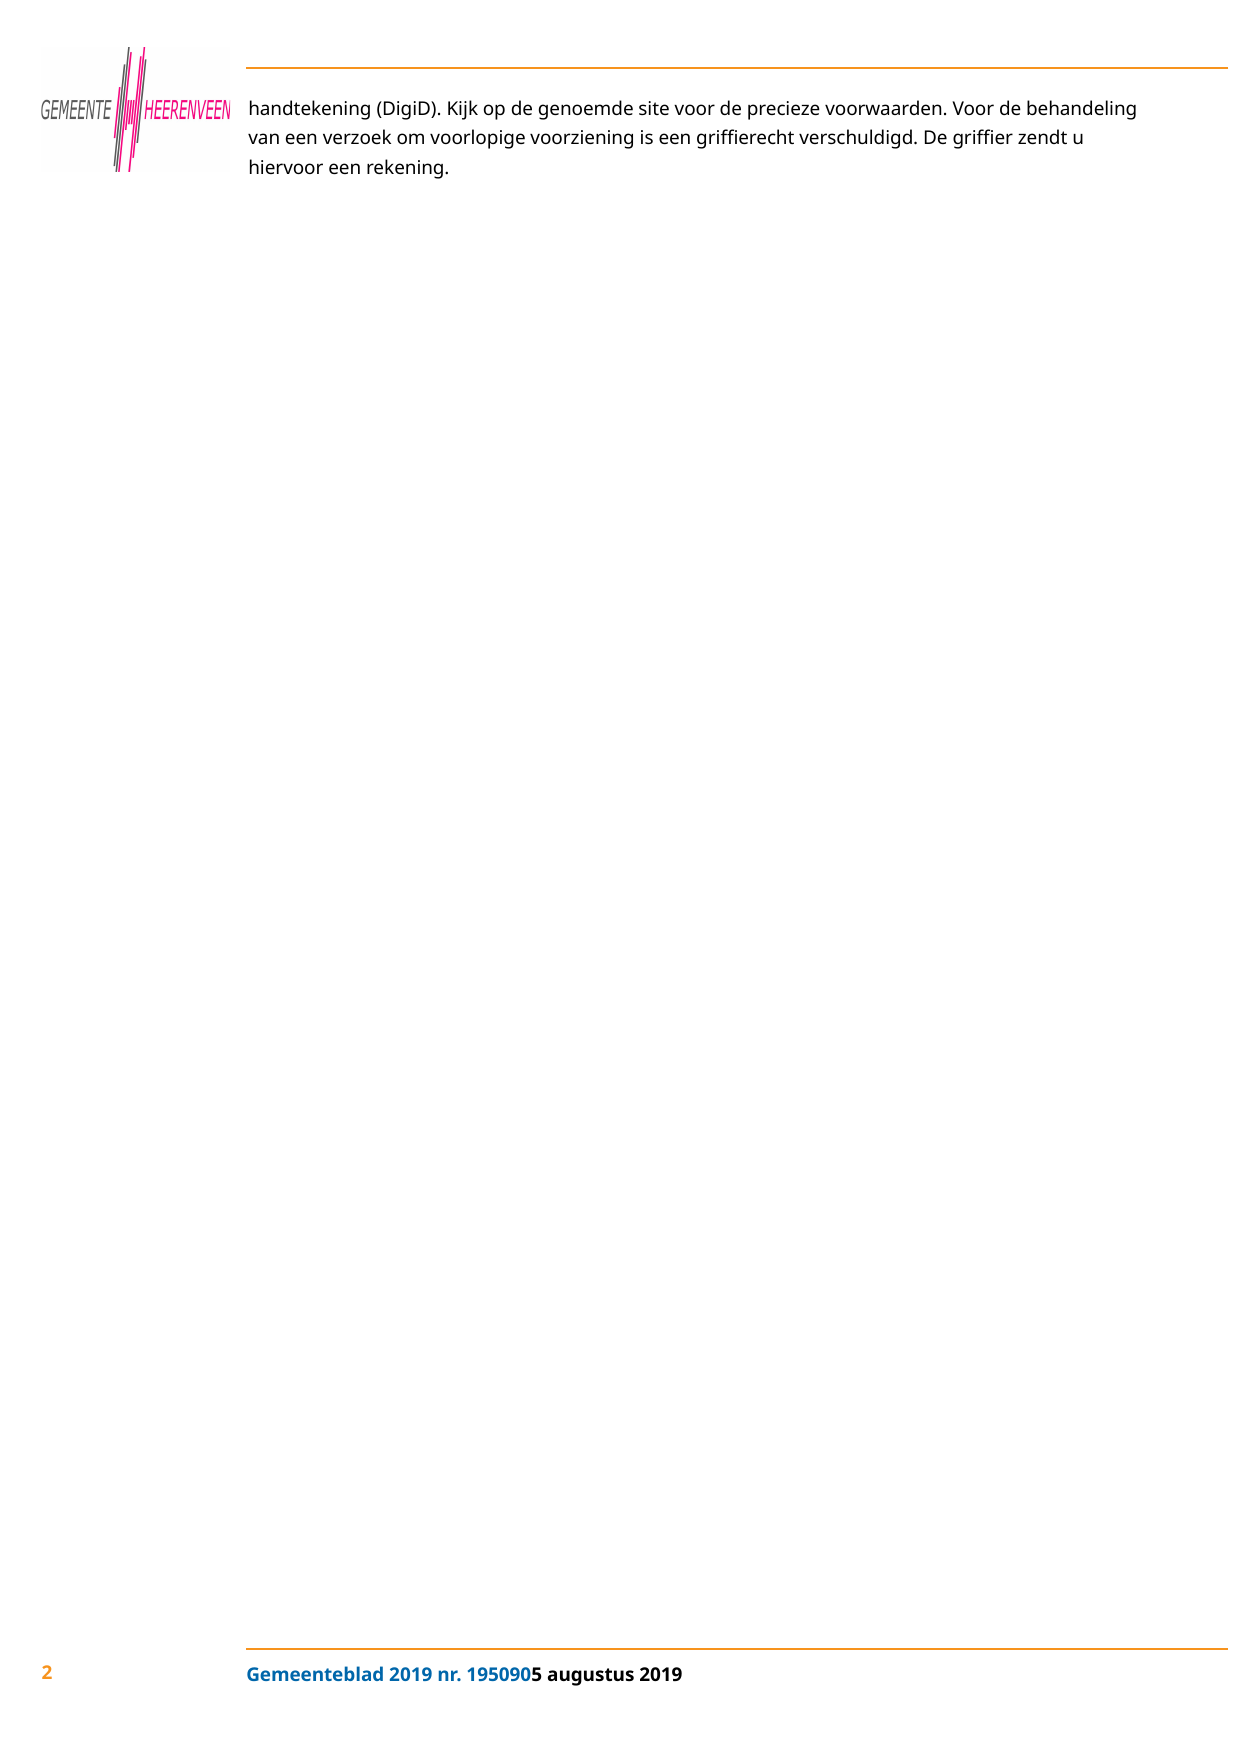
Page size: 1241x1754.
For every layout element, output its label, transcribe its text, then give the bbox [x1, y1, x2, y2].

text handtekening (DigiD). Kijk op de genoemde site voor de precieze voorwaarden. Voor de behandeling van een verzoek om voorlopige voorziening is een griffierecht verschuldigd. De griffier zendt u hiervoor een rekening. [248, 95, 1152, 180]
picture [41, 47, 231, 172]
